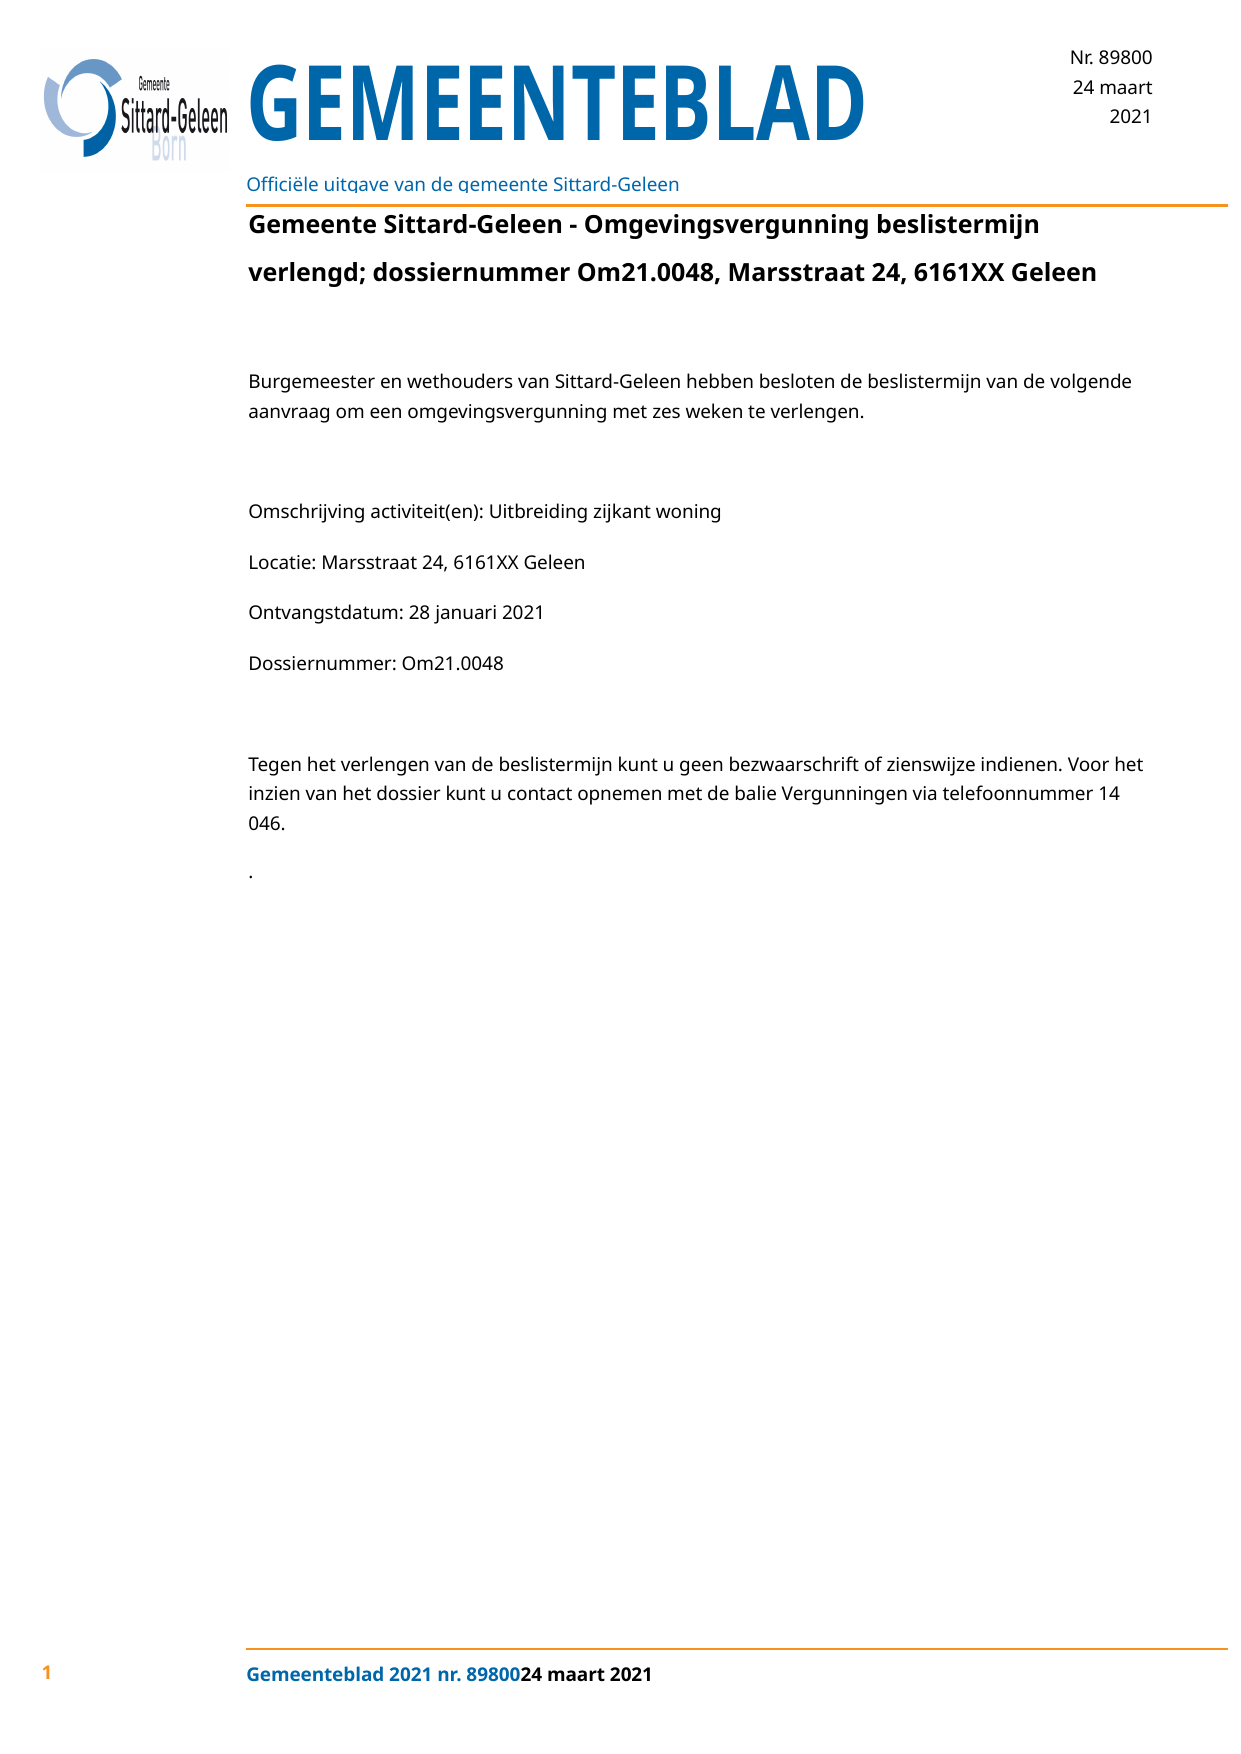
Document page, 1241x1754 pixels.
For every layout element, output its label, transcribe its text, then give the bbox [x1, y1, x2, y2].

text Ontvangstdatum: 28 januari 2021 [248, 599, 1152, 625]
picture [41, 47, 231, 172]
text Burgemeester en wethouders van Sittard-Geleen hebben besloten de beslistermijn van de volgende aanvraag om een omgevingsvergunning met zes weken te verlengen. [248, 368, 1152, 424]
text Tegen het verlengen van de beslistermijn kunt u geen bezwaarschrift of zienswijze indienen. Voor het inzien van het dossier kunt u contact opnemen met de balie Vergunningen via telefoonnummer 14 046. [248, 751, 1152, 836]
text Omschrijving activiteit(en): Uitbreiding zijkant woning [248, 499, 1152, 524]
text Dossiernummer: Om21.0048 [248, 650, 1152, 676]
text . [248, 858, 1152, 883]
text Gemeente Sittard-Geleen - Omgevingsvergunning beslistermijn verlengd; dossiernummer Om21.0048, Marsstraat 24, 6161XX Geleen [248, 207, 1152, 288]
text Locatie: Marsstraat 24, 6161XX Geleen [248, 549, 1152, 575]
